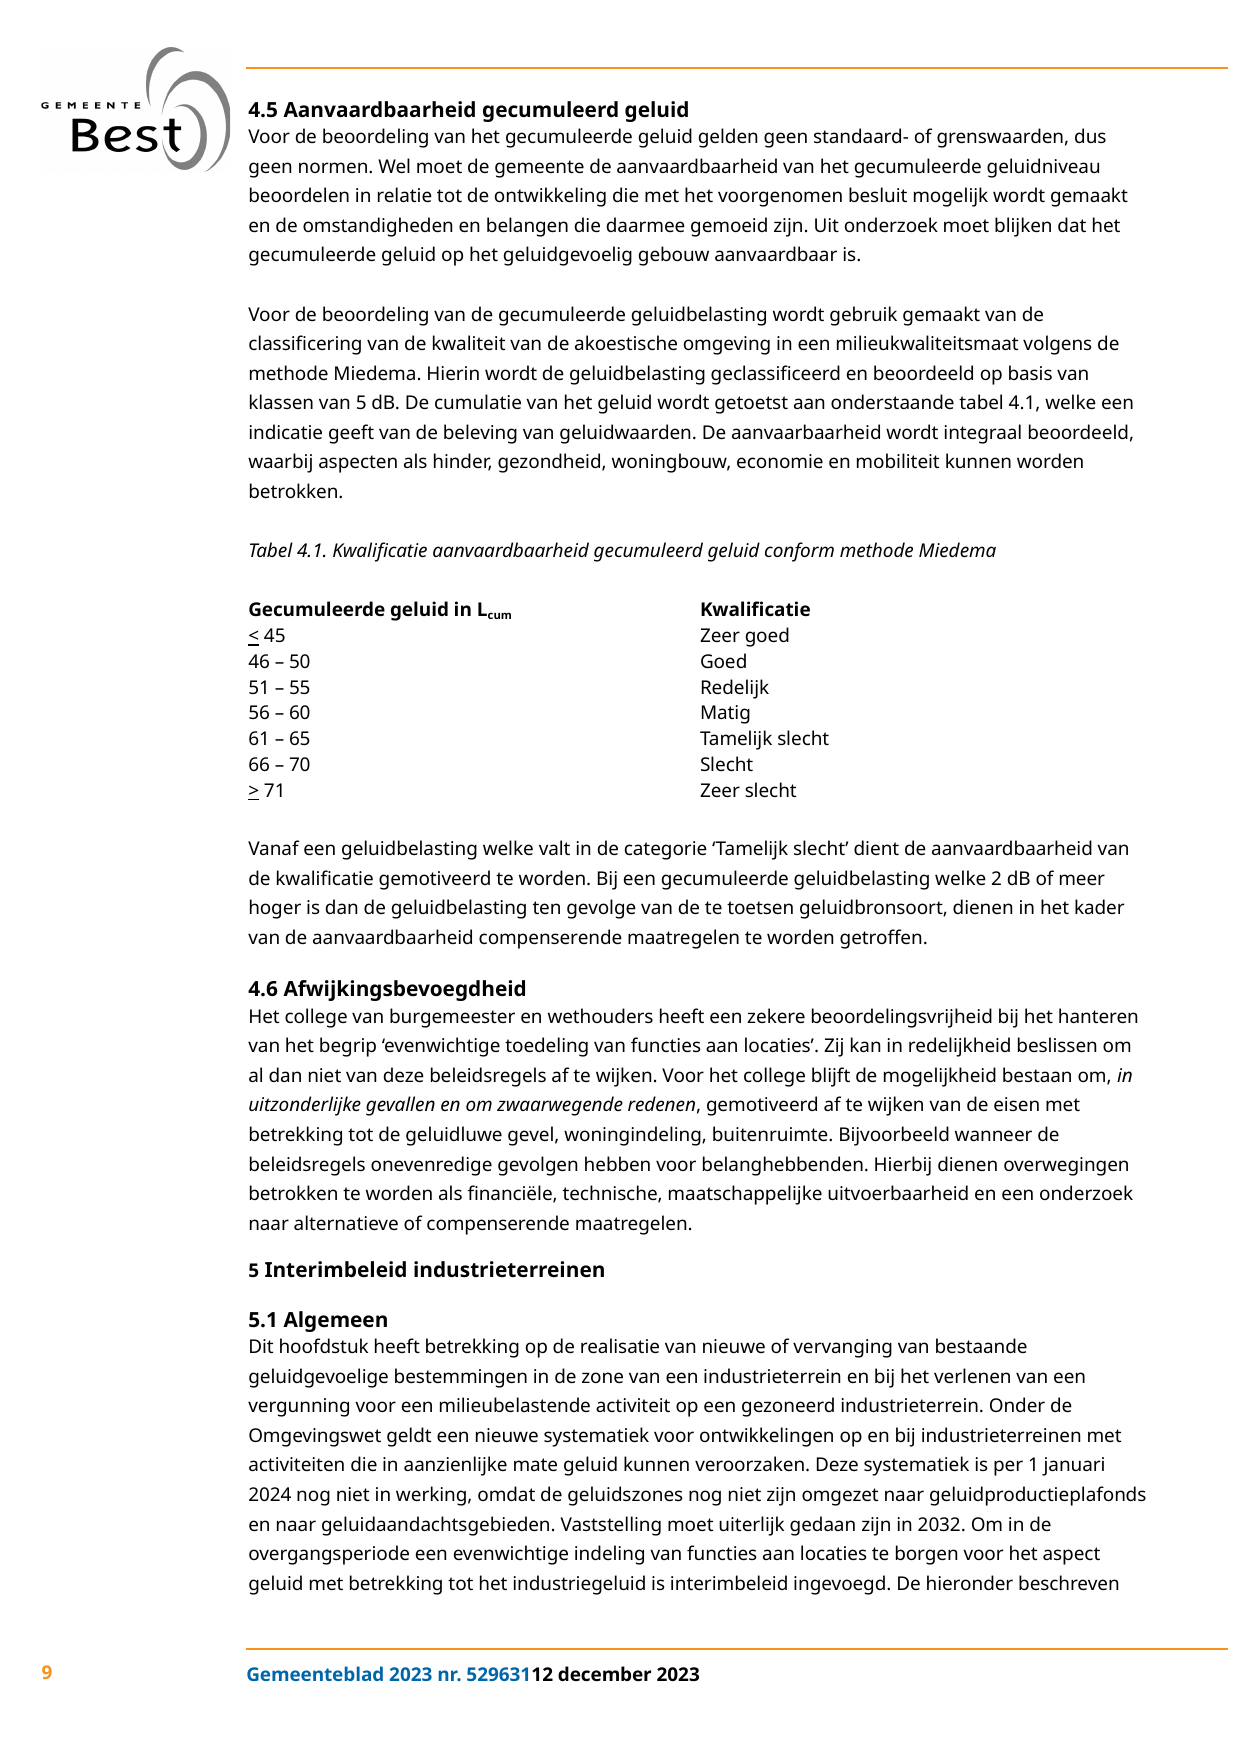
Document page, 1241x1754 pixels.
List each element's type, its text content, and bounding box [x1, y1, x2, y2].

picture [41, 47, 231, 172]
table_cell Slecht [700, 751, 1152, 777]
table_cell Goed [700, 648, 1152, 674]
text 4.5 Aanvaardbaarheid gecumuleerd geluid [248, 95, 1152, 123]
table_cell 66 – 70 [248, 751, 700, 777]
table_cell Redelijk [700, 674, 1152, 699]
table_cell 51 – 55 [248, 674, 700, 699]
text Vanaf een geluidbelasting welke valt in de categorie ‘Tamelijk slecht’ dient de aanvaardbaarheid van de kwalificatie gemotiveerd te worden. Bij een gecumuleerde geluidbelasting welke 2 dB of meer hoger is dan de geluidbelasting ten gevolge van de te toetsen geluidbronsoort, dienen in het kader van de aanvaardbaarheid compenserende maatregelen te worden getroffen. [248, 835, 1152, 950]
text Tabel 4.1. Kwalificatie aanvaardbaarheid gecumuleerd geluid conform methode Miedema [248, 537, 1152, 563]
table_cell Zeer goed [700, 623, 1152, 648]
table_header Gecumuleerde geluid in Lcum [248, 597, 700, 622]
text 5.1 Algemeen [248, 1305, 1152, 1333]
table_cell Tamelijk slecht [700, 725, 1152, 751]
text Voor de beoordeling van het gecumuleerde geluid gelden geen standaard- of grenswaarden, dus geen normen. Wel moet de gemeente de aanvaardbaarheid van het gecumuleerde geluidniveau beoordelen in relatie tot de ontwikkeling die met het voorgenomen besluit mogelijk wordt gemaakt en de omstandigheden en belangen die daarmee gemoeid zijn. Uit onderzoek moet blijken dat het gecumuleerde geluid op het geluidgevoelig gebouw aanvaardbaar is. [248, 123, 1152, 267]
table_header Kwalificatie [700, 597, 1152, 622]
table_cell 46 – 50 [248, 648, 700, 674]
table_cell < 45 [248, 623, 700, 648]
table_cell > 71 [248, 777, 700, 802]
text 4.6 Afwijkingsbevoegdheid [248, 974, 1152, 1003]
table_cell Zeer slecht [700, 777, 1152, 802]
text Dit hoofdstuk heeft betrekking op de realisatie van nieuwe of vervanging van bestaande geluidgevoelige bestemmingen in de zone van een industrieterrein en bij het verlenen van een vergunning voor een milieubelastende activiteit op een gezoneerd industrieterrein. Onder de Omgevingswet geldt een nieuwe systematiek voor ontwikkelingen op en bij industrieterreinen met activiteiten die in aanzienlijke mate geluid kunnen veroorzaken. Deze systematiek is per 1 januari 2024 nog niet in werking, omdat de geluidszones nog niet zijn omgezet naar geluidproductieplafonds en naar geluidaandachtsgebieden. Vaststelling moet uiterlijk gedaan zijn in 2032. Om in de overgangsperiode een evenwichtige indeling van functies aan locaties te borgen voor het aspect geluid met betrekking tot het industriegeluid is interimbeleid ingevoegd. De hieronder beschreven [248, 1333, 1152, 1596]
text Het college van burgemeester en wethouders heeft een zekere beoordelingsvrijheid bij het hanteren van het begrip ‘evenwichtige toedeling van functies aan locaties’. Zij kan in redelijkheid beslissen om al dan niet van deze beleidsregels af te wijken. Voor het college blijft de mogelijkheid bestaan om, in uitzonderlijke gevallen en om zwaarwegende redenen, gemotiveerd af te wijken van de eisen met betrekking tot de geluidluwe gevel, woningindeling, buitenruimte. Bijvoorbeeld wanneer de beleidsregels onevenredige gevolgen hebben voor belanghebbenden. Hierbij dienen overwegingen betrokken te worden als financiële, technische, maatschappelijke uitvoerbaarheid en een onderzoek naar alternatieve of compenserende maatregelen. [248, 1003, 1152, 1236]
table_cell Matig [700, 700, 1152, 725]
table_cell 56 – 60 [248, 700, 700, 725]
text 5 Interimbeleid industrieterreinen [248, 1256, 1152, 1284]
text Voor de beoordeling van de gecumuleerde geluidbelasting wordt gebruik gemaakt van de classificering van de kwaliteit van de akoestische omgeving in een milieukwaliteitsmaat volgens de methode Miedema. Hierin wordt de geluidbelasting geclassificeerd en beoordeeld op basis van klassen van 5 dB. De cumulatie van het geluid wordt getoetst aan onderstaande tabel 4.1, welke een indicatie geeft van de beleving van geluidwaarden. De aanvaarbaarheid wordt integraal beoordeeld, waarbij aspecten als hinder, gezondheid, woningbouw, economie en mobiliteit kunnen worden betrokken. [248, 301, 1152, 504]
table_cell 61 – 65 [248, 725, 700, 751]
